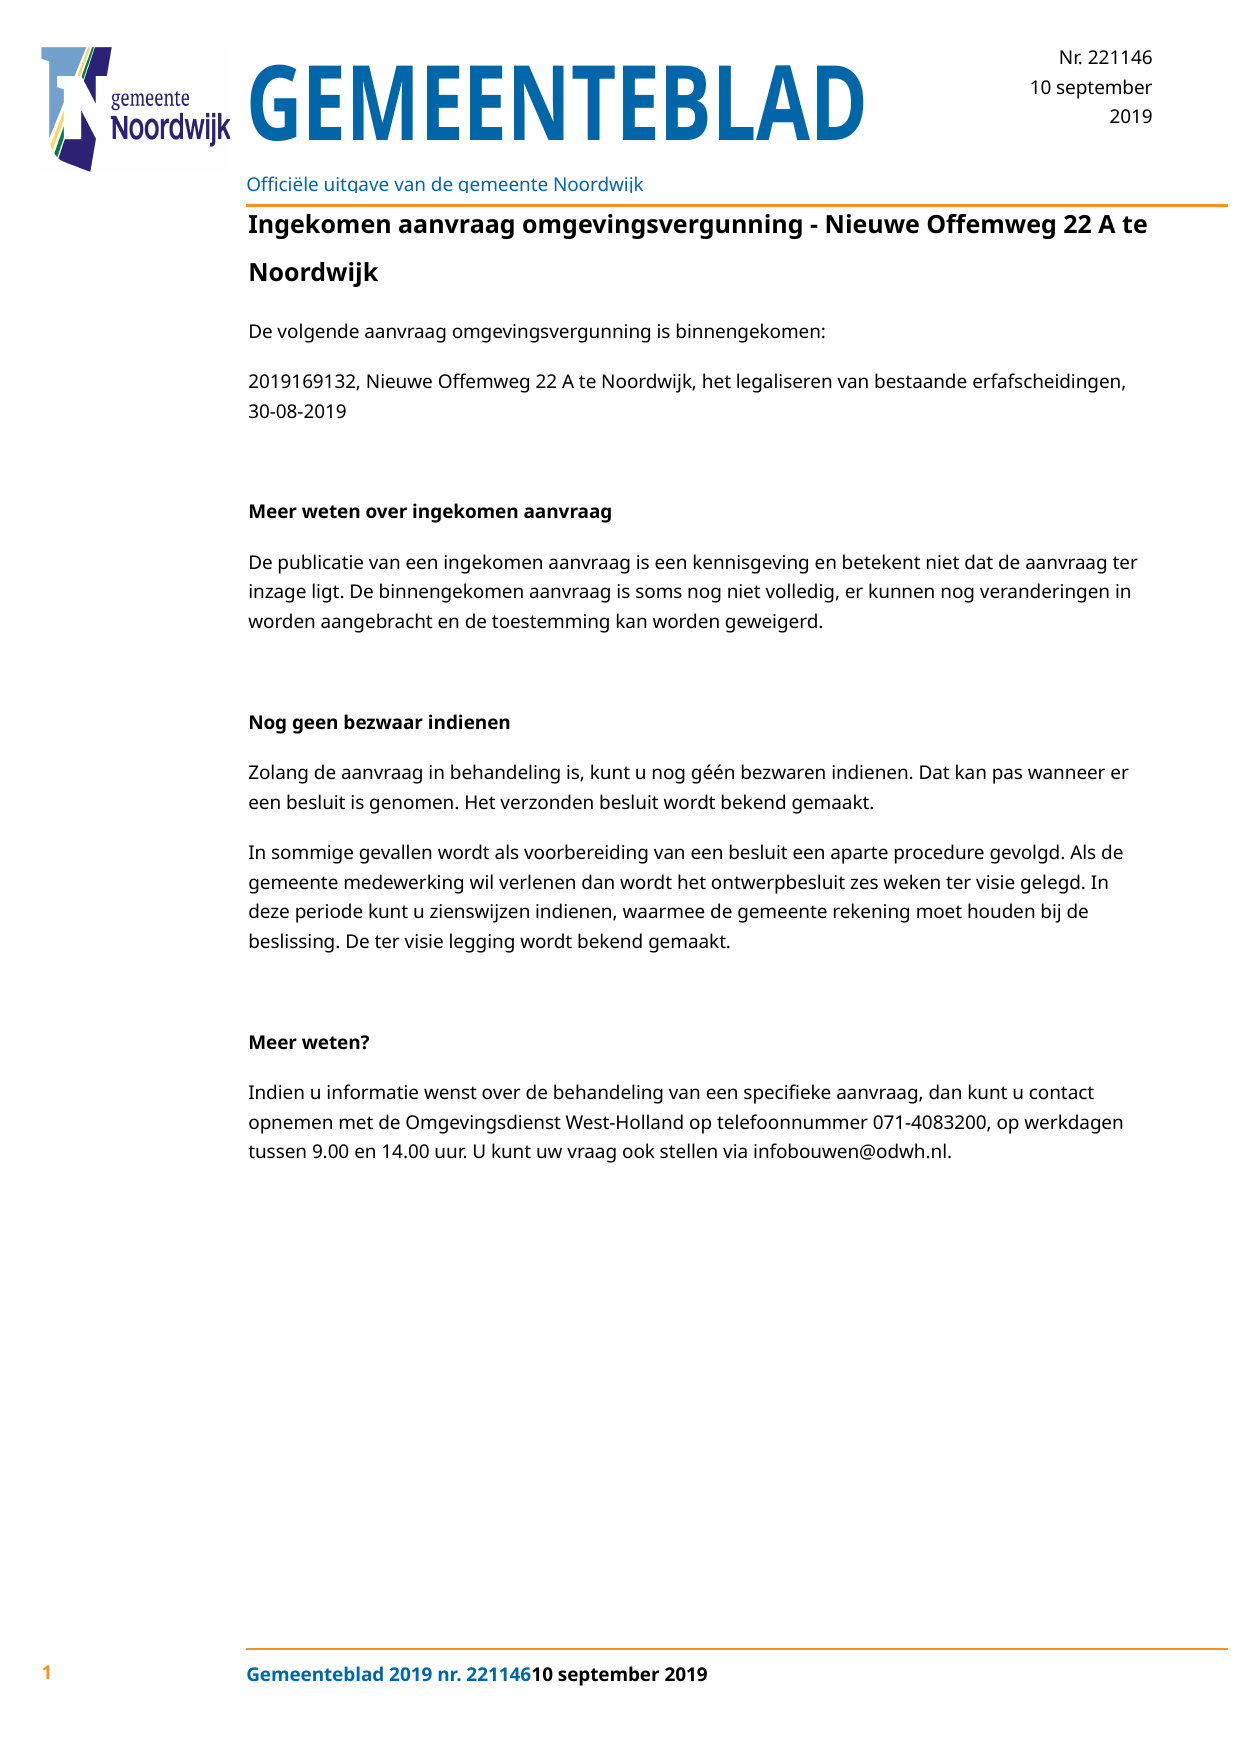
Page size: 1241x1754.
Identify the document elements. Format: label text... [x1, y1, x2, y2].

text 2019169132, Nieuwe Offemweg 22 A te Noordwijk, het legaliseren van bestaande erfafscheidingen, 30-08-2019 [248, 368, 1152, 424]
text Meer weten? [248, 1029, 1152, 1055]
text Indien u informatie wenst over de behandeling van een specifieke aanvraag, dan kunt u contact opnemen met de Omgevingsdienst West-Holland op telefoonnummer 071-4083200, op werkdagen tussen 9.00 en 14.00 uur. U kunt uw vraag ook stellen via infobouwen@odwh.nl. [248, 1079, 1152, 1164]
text De volgende aanvraag omgevingsvergunning is binnengekomen: [248, 318, 1152, 344]
text Ingekomen aanvraag omgevingsvergunning - Nieuwe Offemweg 22 A te Noordwijk [248, 207, 1152, 288]
text Meer weten over ingekomen aanvraag [248, 499, 1152, 524]
text Nog geen bezwaar indienen [248, 709, 1152, 735]
text In sommige gevallen wordt als voorbereiding van een besluit een aparte procedure gevolgd. Als de gemeente medewerking wil verlenen dan wordt het ontwerpbesluit zes weken ter visie gelegd. In deze periode kunt u zienswijzen indienen, waarmee de gemeente rekening moet houden bij de beslissing. De ter visie legging wordt bekend gemaakt. [248, 839, 1152, 954]
picture [41, 47, 231, 172]
text Zolang de aanvraag in behandeling is, kunt u nog géén bezwaren indienen. Dat kan pas wanneer er een besluit is genomen. Het verzonden besluit wordt bekend gemaakt. [248, 759, 1152, 815]
text De publicatie van een ingekomen aanvraag is een kennisgeving en betekent niet dat de aanvraag ter inzage ligt. De binnengekomen aanvraag is soms nog niet volledig, er kunnen nog veranderingen in worden aangebracht en de toestemming kan worden geweigerd. [248, 549, 1152, 634]
